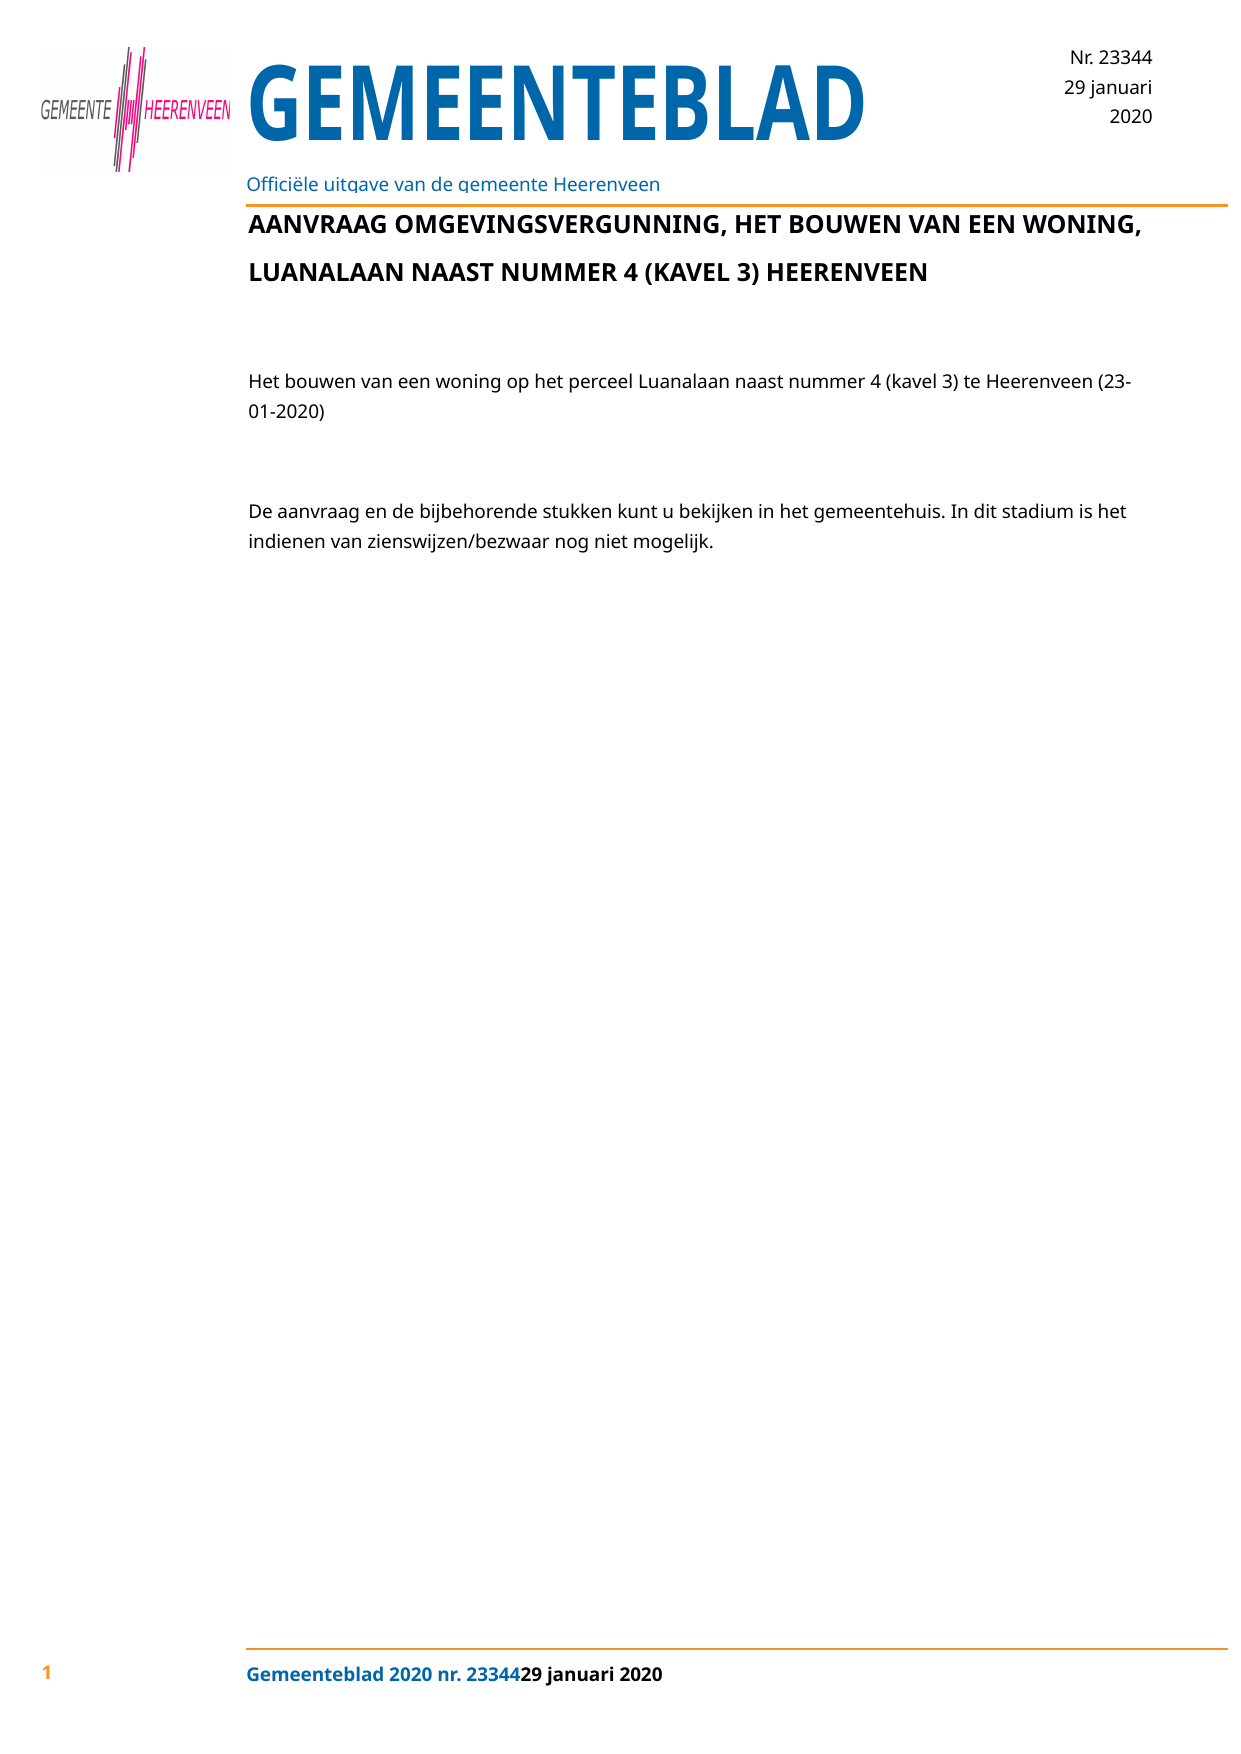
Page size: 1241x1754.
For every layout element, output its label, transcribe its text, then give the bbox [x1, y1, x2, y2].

picture [41, 47, 231, 172]
text De aanvraag en de bijbehorende stukken kunt u bekijken in het gemeentehuis. In dit stadium is het indienen van zienswijzen/bezwaar nog niet mogelijk. [248, 499, 1152, 554]
text Het bouwen van een woning op het perceel Luanalaan naast nummer 4 (kavel 3) te Heerenveen (23-01-2020) [248, 368, 1152, 424]
text AANVRAAG OMGEVINGSVERGUNNING, HET BOUWEN VAN EEN WONING, LUANALAAN NAAST NUMMER 4 (KAVEL 3) HEERENVEEN [248, 207, 1152, 288]
